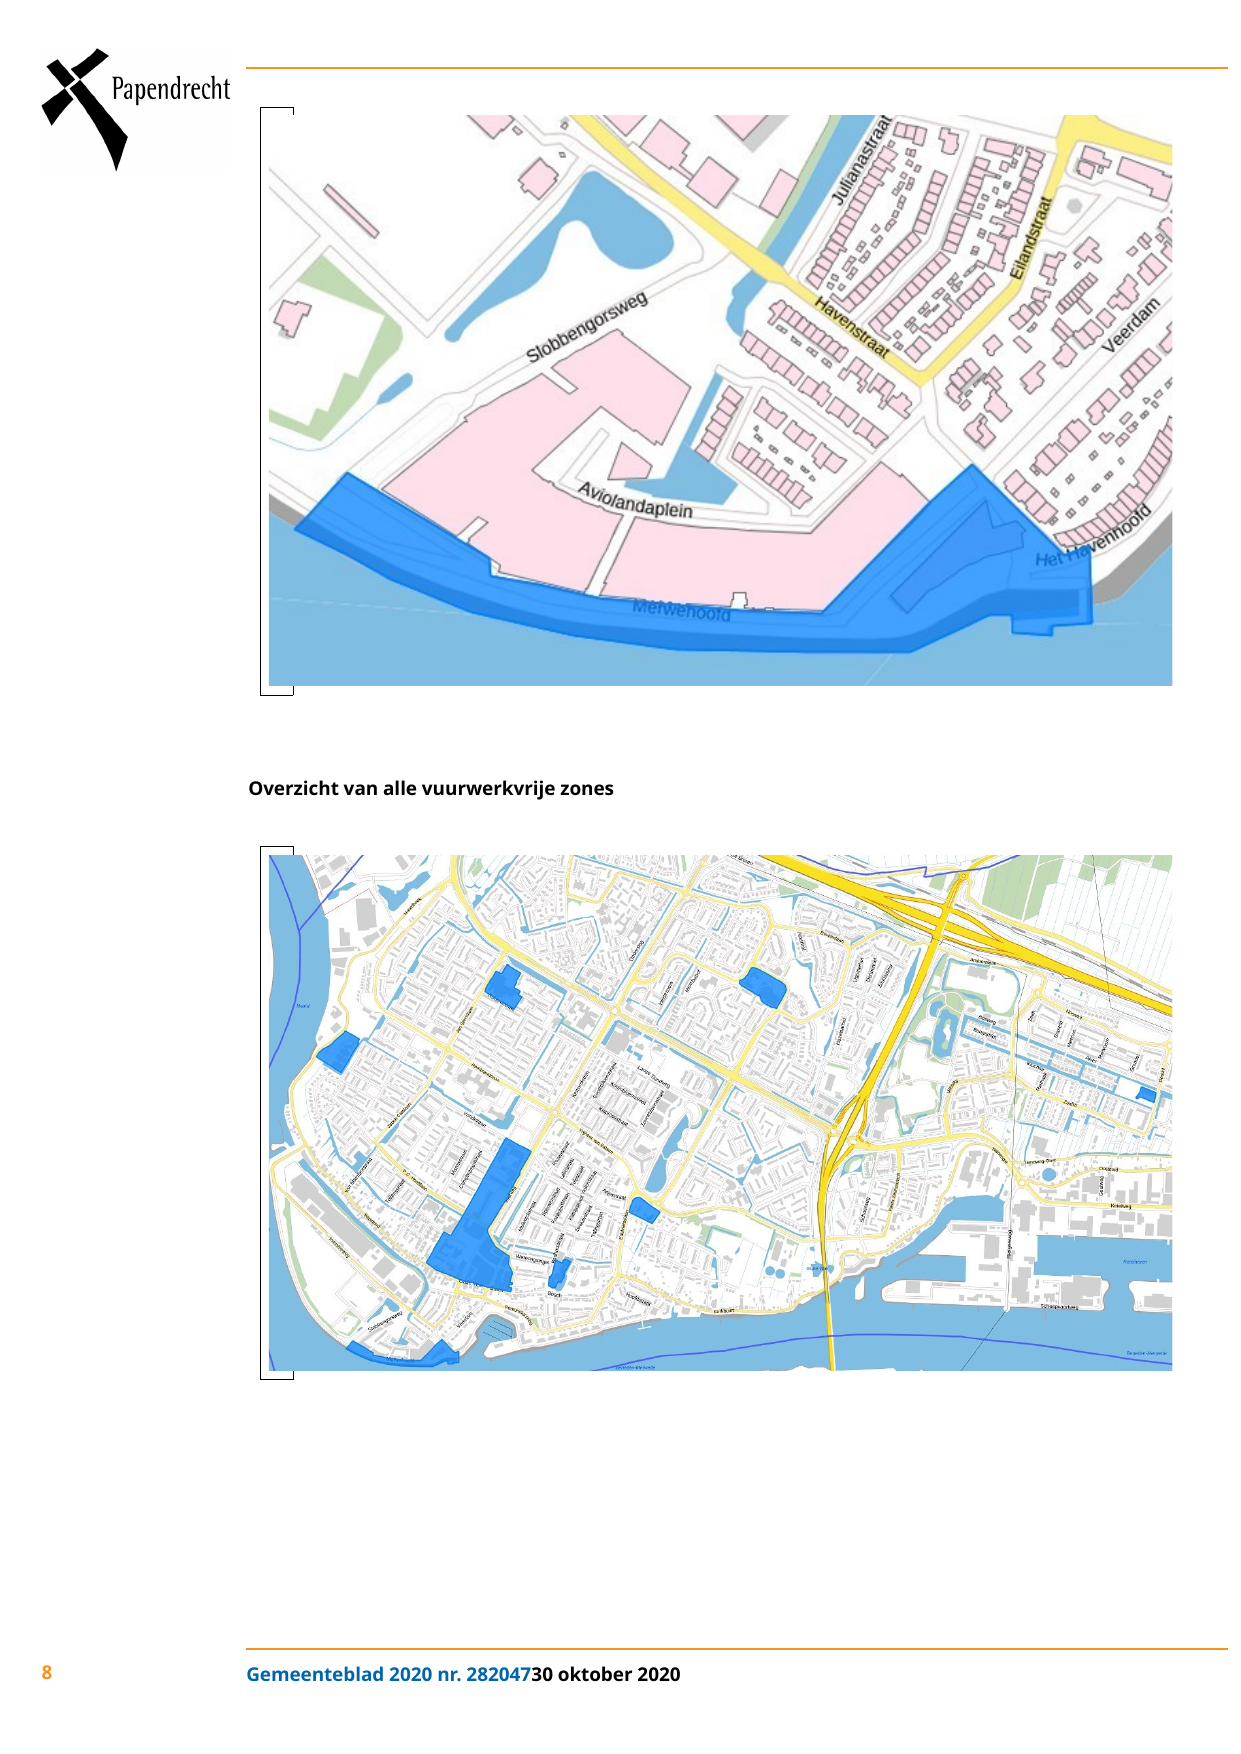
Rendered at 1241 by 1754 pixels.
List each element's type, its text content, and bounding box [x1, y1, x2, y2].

text Overzicht van alle vuurwerkvrije zones [248, 775, 1152, 801]
picture [268, 855, 1173, 1371]
picture [268, 115, 1173, 686]
picture [41, 47, 231, 172]
